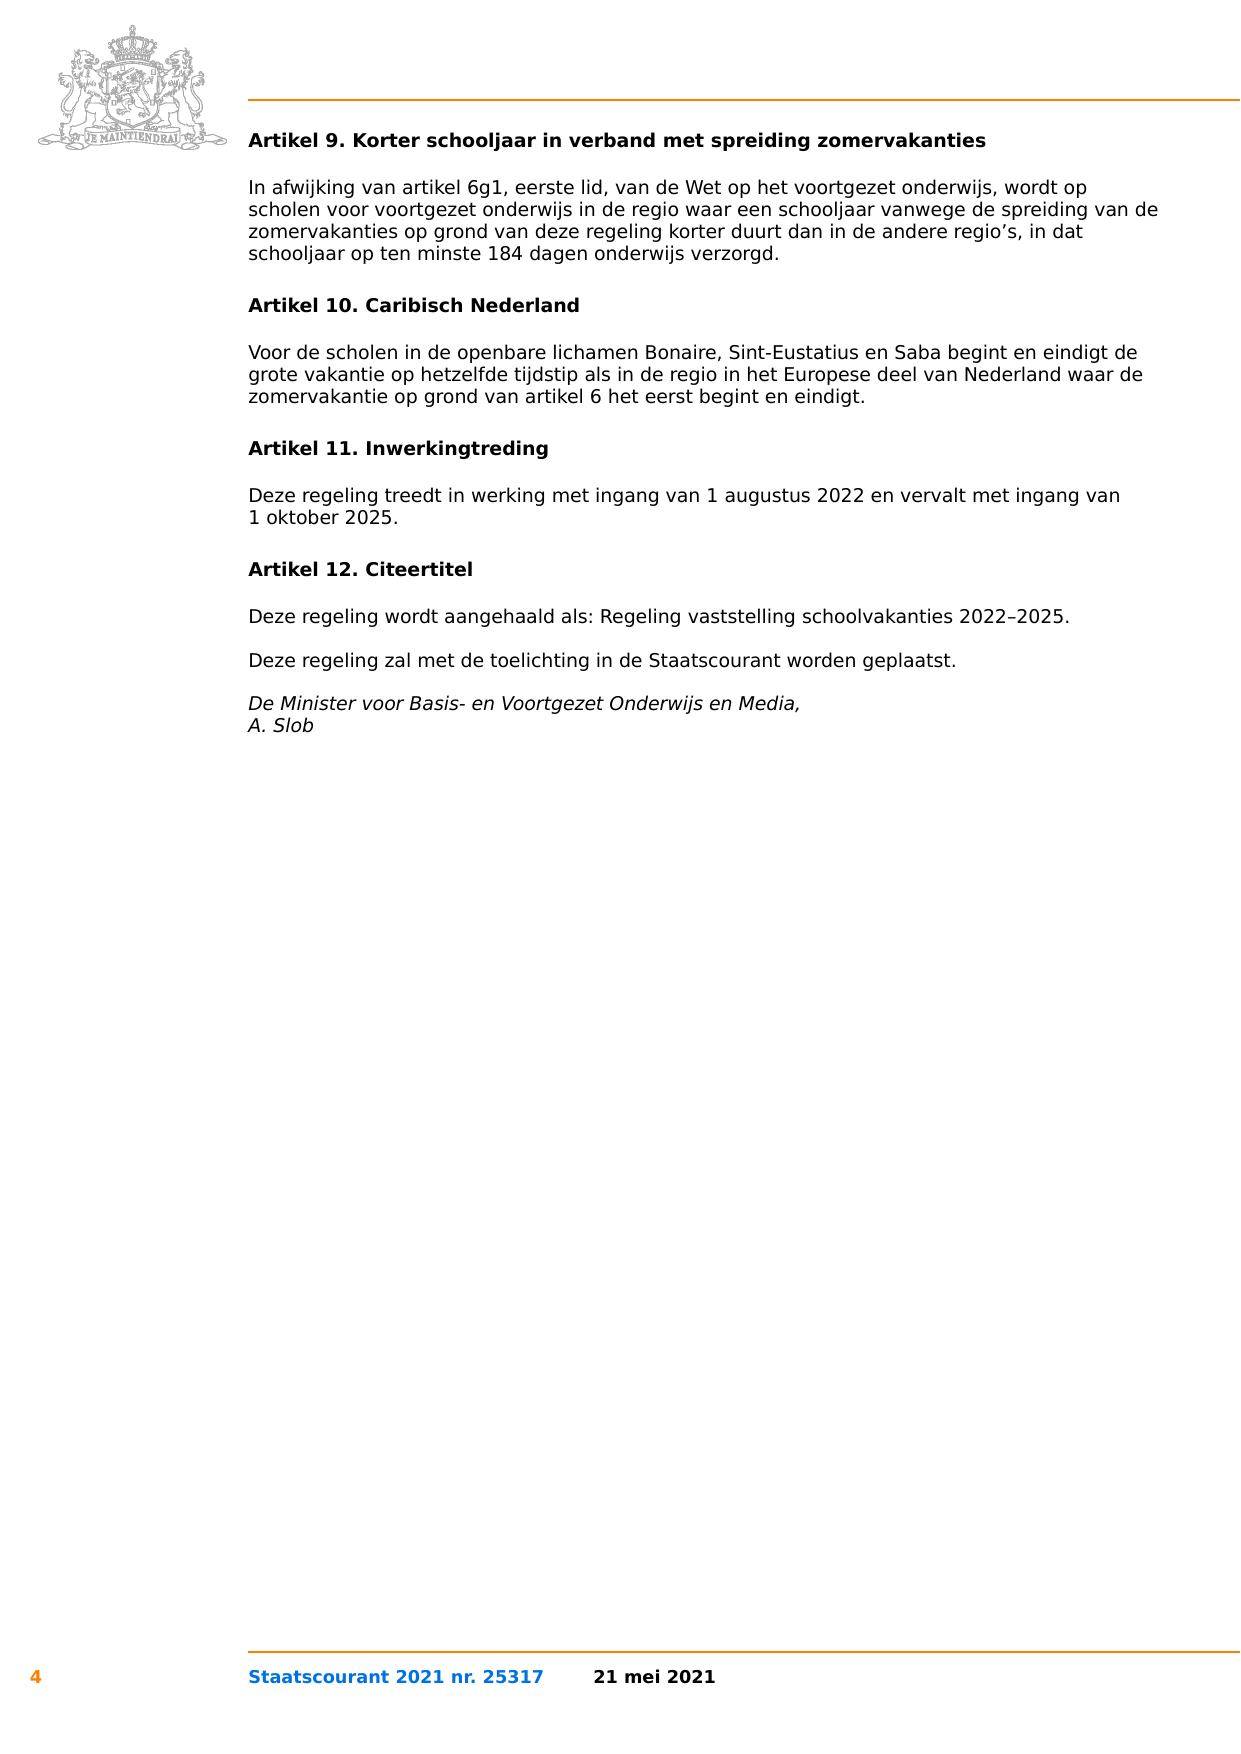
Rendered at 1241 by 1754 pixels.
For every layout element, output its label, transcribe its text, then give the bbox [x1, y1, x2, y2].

text Deze regeling wordt aangehaald als: Regeling vaststelling schoolvakanties 2022–2025. [248, 606, 1163, 628]
text Deze regeling zal met de toelichting in de Staatscourant worden geplaatst. [248, 649, 1163, 671]
picture [38, 25, 227, 150]
subtitle Artikel 10. Caribisch Nederland [248, 295, 1163, 317]
text Deze regeling treedt in werking met ingang van 1 augustus 2022 en vervalt met ingang van 1 oktober 2025. [248, 485, 1163, 529]
subtitle Artikel 11. Inwerkingtreding [248, 438, 1163, 460]
text Voor de scholen in de openbare lichamen Bonaire, Sint-Eustatius en Saba begint en eindigt de grote vakantie op hetzelfde tijdstip als in de regio in het Europese deel van Nederland waar de zomervakantie op grond van artikel 6 het eerst begint en eindigt. [248, 342, 1163, 408]
subtitle Artikel 9. Korter schooljaar in verband met spreiding zomervakanties [248, 130, 1163, 152]
subtitle Artikel 12. Citeertitel [248, 559, 1163, 581]
text In afwijking van artikel 6g1, eerste lid, van de Wet op het voortgezet onderwijs, wordt op scholen voor voortgezet onderwijs in de regio waar een schooljaar vanwege de spreiding van de zomervakanties op grond van deze regeling korter duurt dan in de andere regio’s, in dat schooljaar op ten minste 184 dagen onderwijs verzorgd. [248, 177, 1163, 265]
text De Minister voor Basis- en Voortgezet Onderwijs en Media, A. Slob [248, 693, 1163, 737]
